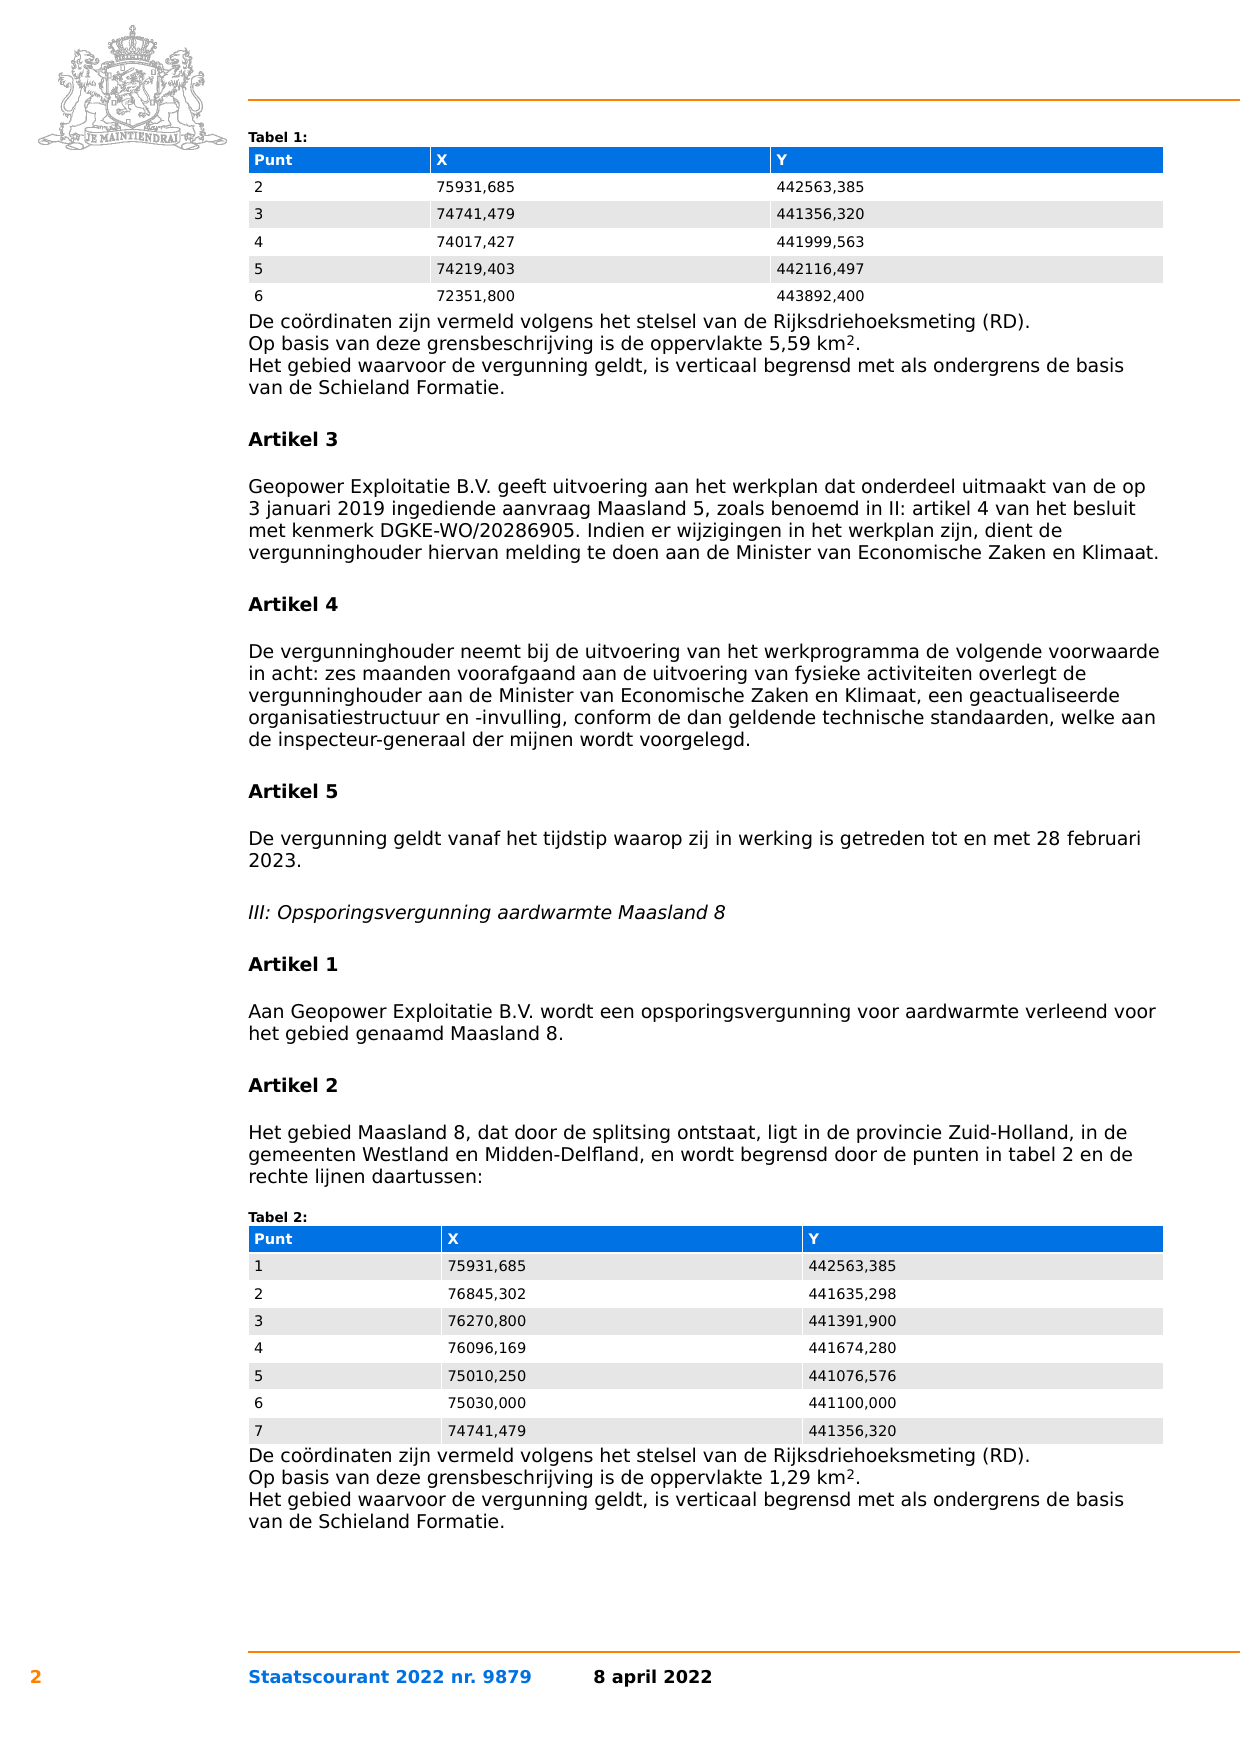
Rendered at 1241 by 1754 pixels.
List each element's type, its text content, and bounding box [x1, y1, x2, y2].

picture [38, 25, 227, 150]
table_cell 74741,479 [442, 1418, 802, 1444]
table_cell 442563,385 [771, 174, 1163, 200]
table_cell 74741,479 [431, 201, 770, 228]
table_cell 6 [249, 284, 430, 310]
text De vergunninghouder neemt bij de uitvoering van het werkprogramma de volgende voorwaarde in acht: zes maanden voorafgaand aan de uitvoering van fysieke activiteiten overlegt de vergunninghouder aan de Minister van Economische Zaken en Klimaat, een geactualiseerde organisatiestructuur en -invulling, conform de dan geldende technische standaarden, welke aan de inspecteur-generaal der mijnen wordt voorgelegd. [248, 641, 1163, 751]
table_cell 75030,000 [442, 1391, 802, 1417]
table_cell 2 [249, 174, 430, 200]
table_cell 76096,169 [442, 1336, 802, 1362]
table_cell 75931,685 [442, 1254, 802, 1280]
text Het gebied Maasland 8, dat door de splitsing ontstaat, ligt in de provincie Zuid-Holland, in de gemeenten Westland en Midden-Delfland, en wordt begrensd door de punten in tabel 2 en de rechte lijnen daartussen: [248, 1122, 1163, 1187]
table_cell 75931,685 [431, 174, 770, 200]
text De coördinaten zijn vermeld volgens het stelsel van de Rijksdriehoeksmeting (RD). [248, 1445, 1163, 1467]
table_cell X [431, 147, 770, 173]
table_cell 74017,427 [431, 229, 770, 255]
table_cell 75010,250 [442, 1363, 802, 1389]
text Het gebied waarvoor de vergunning geldt, is verticaal begrensd met als ondergrens de basis van de Schieland Formatie. [248, 355, 1163, 399]
table_cell 3 [249, 1308, 441, 1335]
table_cell 3 [249, 201, 430, 228]
table_cell Punt [249, 1226, 441, 1252]
text Geopower Exploitatie B.V. geeft uitvoering aan het werkplan dat onderdeel uitmaakt van de op 3 januari 2019 ingediende aanvraag Maasland 5, zoals benoemd in II: artikel 4 van het besluit met kenmerk DGKE-WO/20286905. Indien er wijzigingen in het werkplan zijn, dient de vergunninghouder hiervan melding te doen aan de Minister van Economische Zaken en Klimaat. [248, 476, 1163, 564]
table_header Tabel 2: [248, 1209, 1163, 1225]
table_cell 441356,320 [803, 1418, 1163, 1444]
table_cell 72351,800 [431, 284, 770, 310]
text Op basis van deze grensbeschrijving is de oppervlakte 5,59 km2. [248, 333, 1163, 355]
table_cell 76845,302 [442, 1281, 802, 1307]
subtitle Artikel 3 [248, 429, 1163, 451]
subtitle Artikel 4 [248, 594, 1163, 616]
table_cell 76270,800 [442, 1308, 802, 1335]
text Op basis van deze grensbeschrijving is de oppervlakte 1,29 km2. [248, 1467, 1163, 1489]
table_cell 443892,400 [771, 284, 1163, 310]
text Het gebied waarvoor de vergunning geldt, is verticaal begrensd met als ondergrens de basis van de Schieland Formatie. [248, 1489, 1163, 1533]
table_cell 7 [249, 1418, 441, 1444]
subtitle Artikel 1 [248, 954, 1163, 976]
table_cell 442116,497 [771, 256, 1163, 283]
table_cell 441076,576 [803, 1363, 1163, 1389]
table_cell Y [771, 147, 1163, 173]
table_cell 442563,385 [803, 1254, 1163, 1280]
text Aan Geopower Exploitatie B.V. wordt een opsporingsvergunning voor aardwarmte verleend voor het gebied genaamd Maasland 8. [248, 1001, 1163, 1044]
table_cell 441356,320 [771, 201, 1163, 228]
table_cell 4 [249, 229, 430, 255]
table_cell 441635,298 [803, 1281, 1163, 1307]
table_cell 1 [249, 1254, 441, 1280]
table_cell 441674,280 [803, 1336, 1163, 1362]
subtitle Artikel 2 [248, 1074, 1163, 1097]
text De coördinaten zijn vermeld volgens het stelsel van de Rijksdriehoeksmeting (RD). [248, 311, 1163, 333]
table_cell 441391,900 [803, 1308, 1163, 1335]
table_cell 441100,000 [803, 1391, 1163, 1417]
text De vergunning geldt vanaf het tijdstip waarop zij in werking is getreden tot en met 28 februari 2023. [248, 828, 1163, 872]
table_cell X [442, 1226, 802, 1252]
table_cell 441999,563 [771, 229, 1163, 255]
subtitle Artikel 5 [248, 781, 1163, 803]
table_cell 5 [249, 256, 430, 283]
table_cell 4 [249, 1336, 441, 1362]
table_cell 2 [249, 1281, 441, 1307]
table_header Tabel 1: [248, 130, 1163, 146]
table_cell 5 [249, 1363, 441, 1389]
table_cell 6 [249, 1391, 441, 1417]
table_cell Y [803, 1226, 1163, 1252]
table_cell Punt [249, 147, 430, 173]
table_cell 74219,403 [431, 256, 770, 283]
subtitle III: Opsporingsvergunning aardwarmte Maasland 8 [248, 902, 1163, 924]
